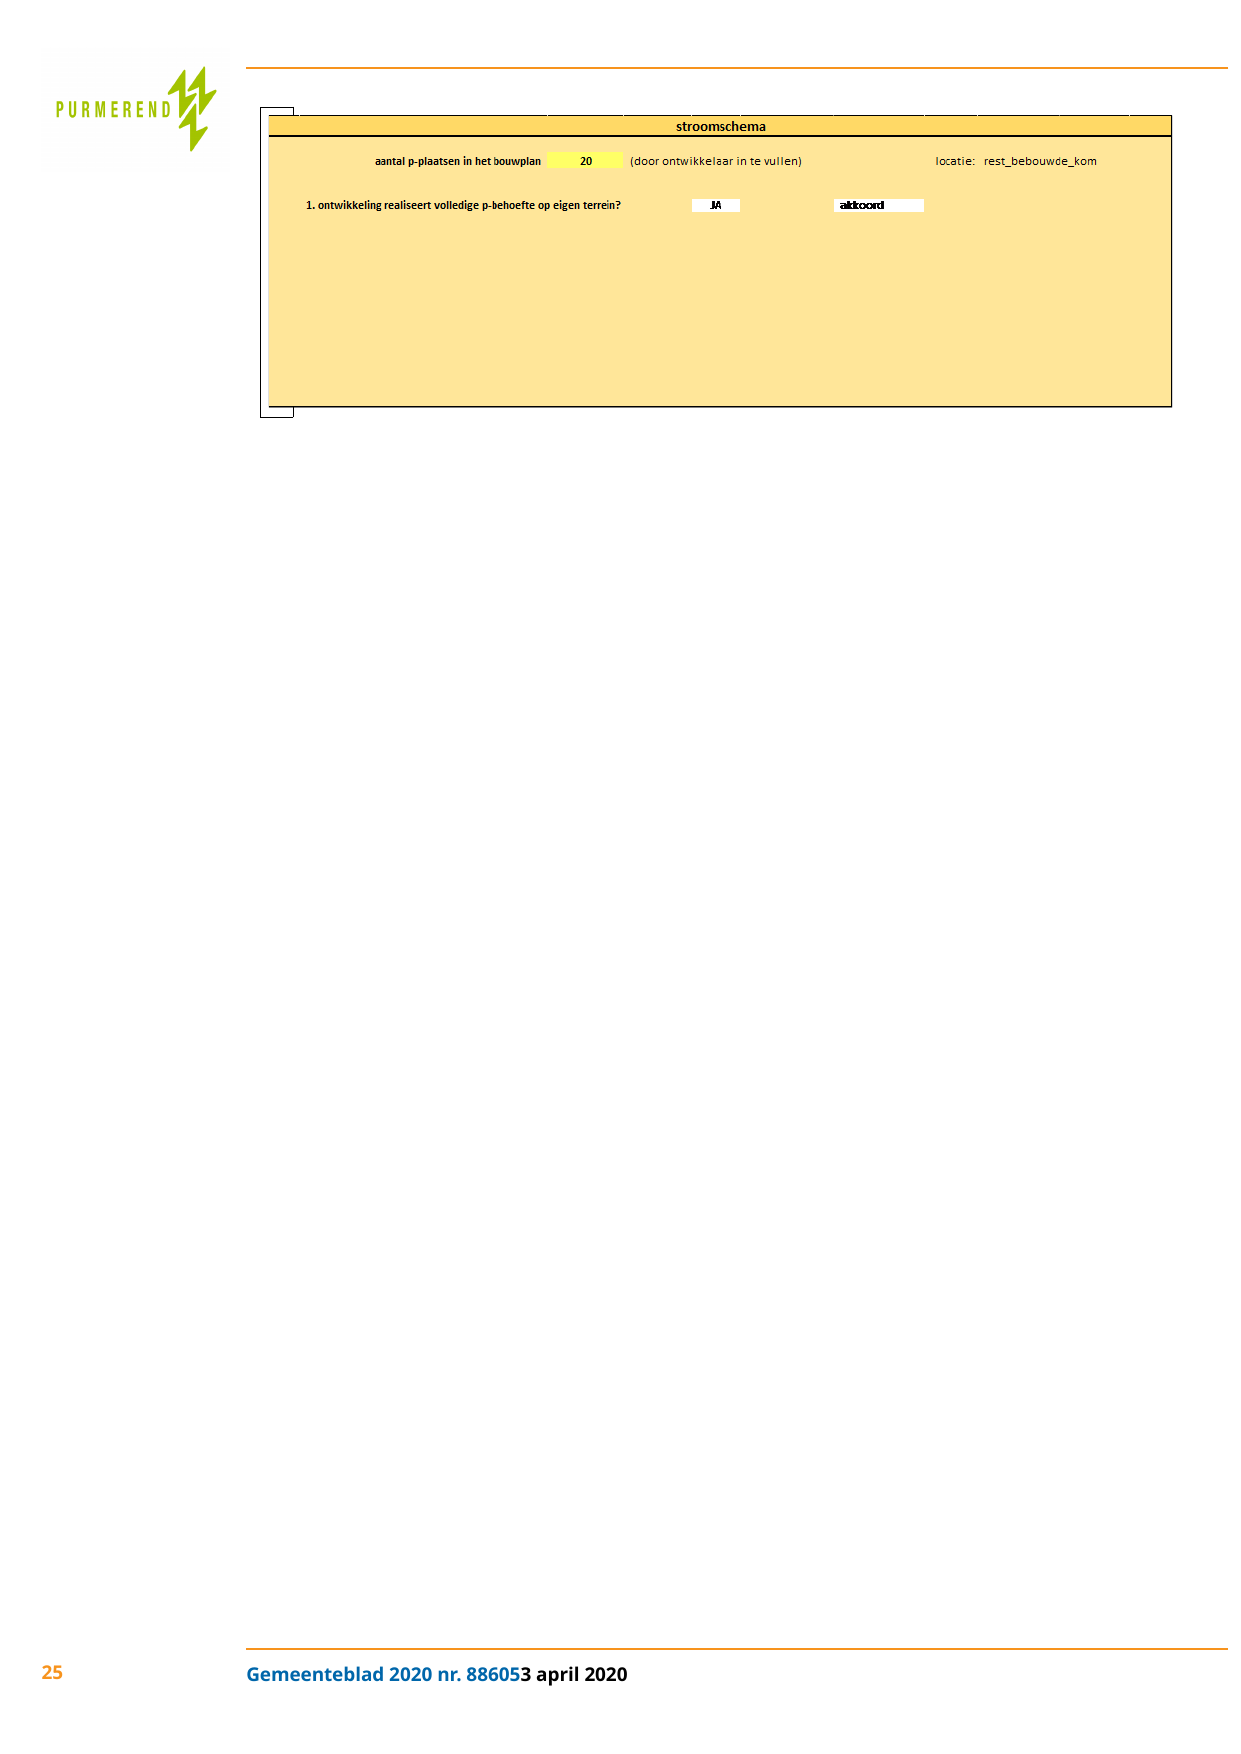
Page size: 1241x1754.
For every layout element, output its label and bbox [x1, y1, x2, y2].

picture [41, 47, 231, 172]
picture [268, 115, 1173, 408]
